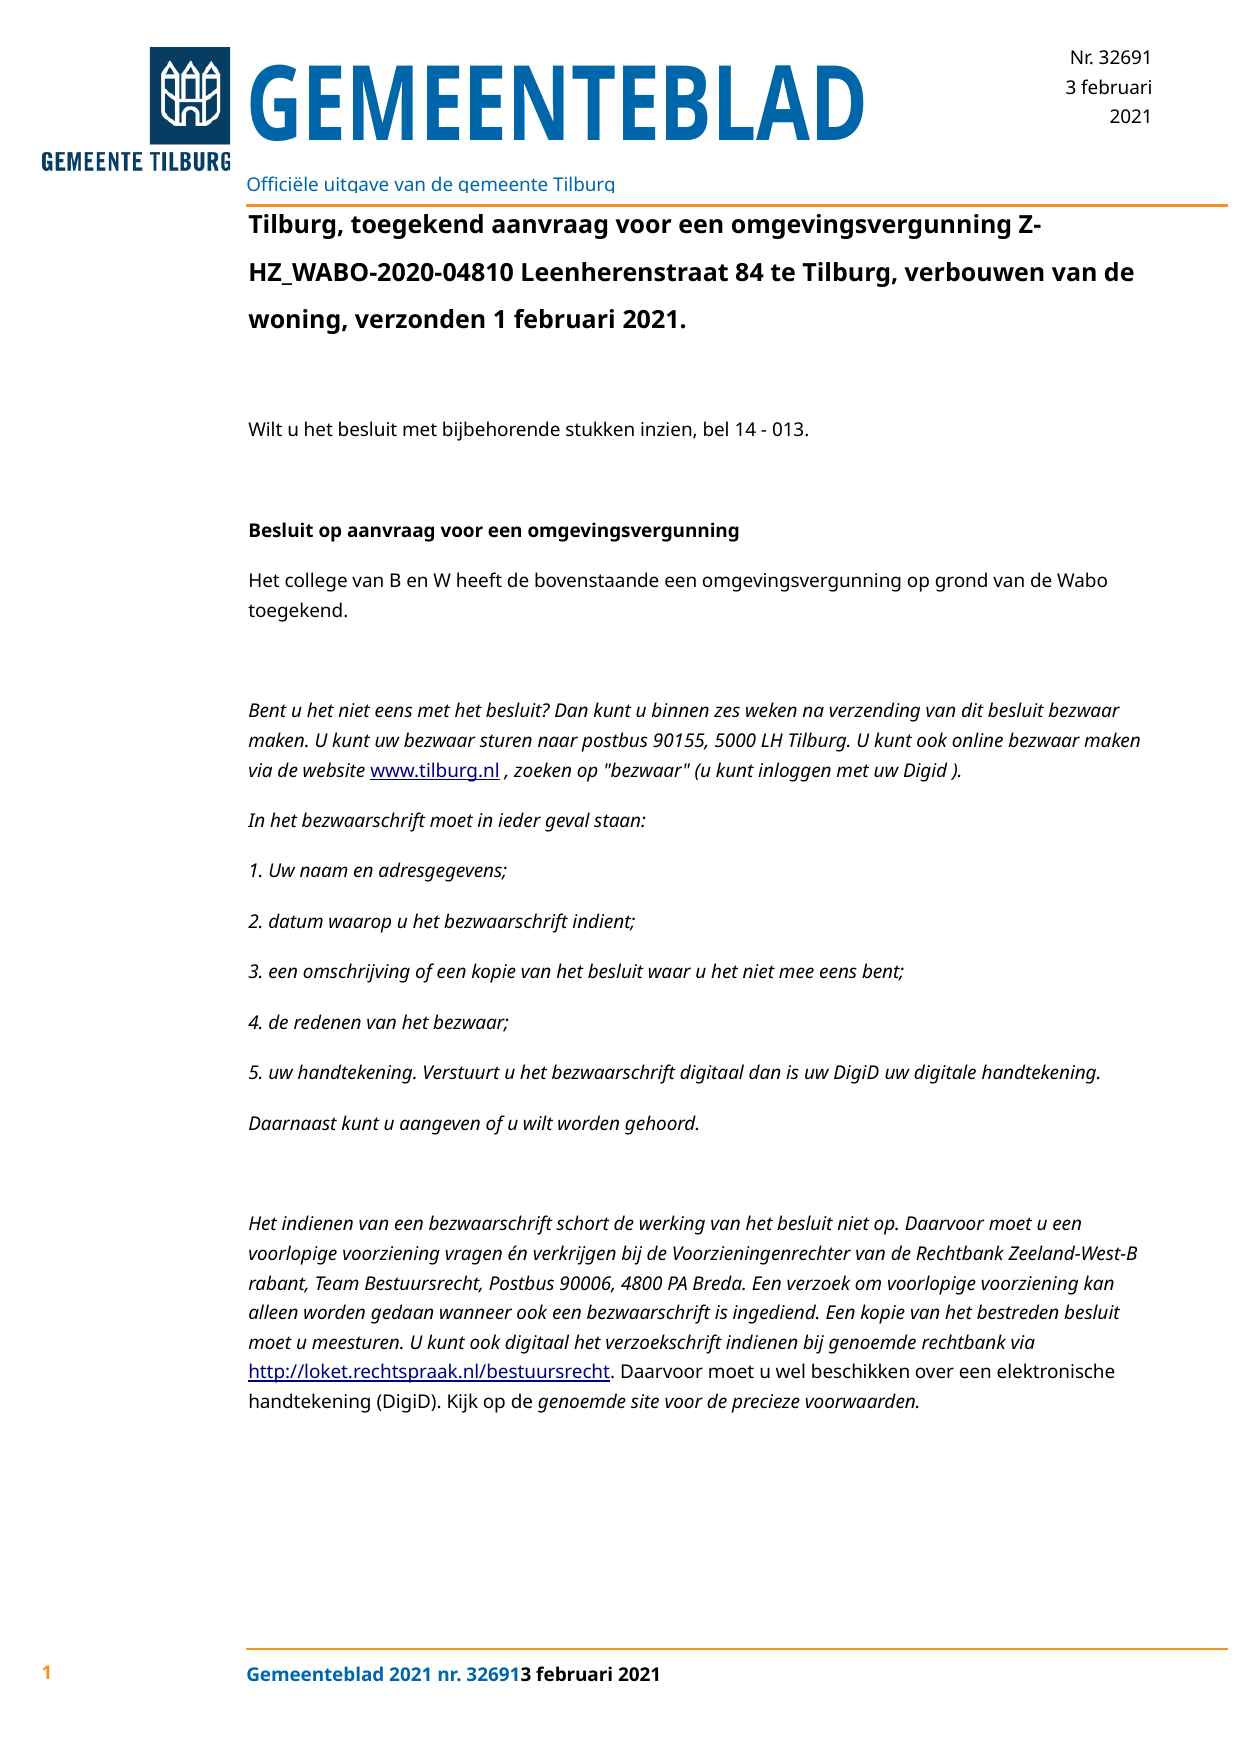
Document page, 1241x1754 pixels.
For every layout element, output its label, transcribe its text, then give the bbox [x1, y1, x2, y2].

text Het college van B en W heeft de bovenstaande een omgevingsvergunning op grond van de Wabo toegekend. [248, 567, 1152, 622]
text Het indienen van een bezwaarschrift schort de werking van het besluit niet op. Daarvoor moet u een voorlopige voorziening vragen én verkrijgen bij de Voorzieningenrechter van de Rechtbank Zeeland-West-B rabant, Team Bestuursrecht, Postbus 90006, 4800 PA Breda. Een verzoek om voorlopige voorziening kan alleen worden gedaan wanneer ook een bezwaarschrift is ingediend. Een kopie van het bestreden besluit moet u meesturen. U kunt ook digitaal het verzoekschrift indienen bij genoemde rechtbank via http://loket.rechtspraak.nl/bestuursrecht. Daarvoor moet u wel beschikken over een elektronische handtekening (DigiD). Kijk op de genoemde site voor de precieze voorwaarden. [248, 1211, 1152, 1414]
text Daarnaast kunt u aangeven of u wilt worden gehoord. [248, 1110, 1152, 1135]
picture [41, 47, 231, 172]
text 4. de redenen van het bezwaar; [248, 1009, 1152, 1034]
text 1. Uw naam en adresgegevens; [248, 858, 1152, 883]
text Bent u het niet eens met het besluit? Dan kunt u binnen zes weken na verzending van dit besluit bezwaar maken. U kunt uw bezwaar sturen naar postbus 90155, 5000 LH Tilburg. U kunt ook online bezwaar maken via de website www.tilburg.nl , zoeken op "bezwaar" (u kunt inloggen met uw Digid ). [248, 698, 1152, 782]
text Besluit op aanvraag voor een omgevingsvergunning [248, 517, 1152, 542]
text In het bezwaarschrift moet in ieder geval staan: [248, 807, 1152, 833]
text 3. een omschrijving of een kopie van het besluit waar u het niet mee eens bent; [248, 958, 1152, 984]
text 2. datum waarop u het bezwaarschrift indient; [248, 908, 1152, 934]
text Wilt u het besluit met bijbehorende stukken inzien, bel 14 - 013. [248, 416, 1152, 442]
text 5. uw handtekening. Verstuurt u het bezwaarschrift digitaal dan is uw DigiD uw digitale handtekening. [248, 1059, 1152, 1085]
text Tilburg, toegekend aanvraag voor een omgevingsvergunning Z-HZ_WABO-2020-04810 Leenherenstraat 84 te Tilburg, verbouwen van de woning, verzonden 1 februari 2021. [248, 207, 1152, 336]
